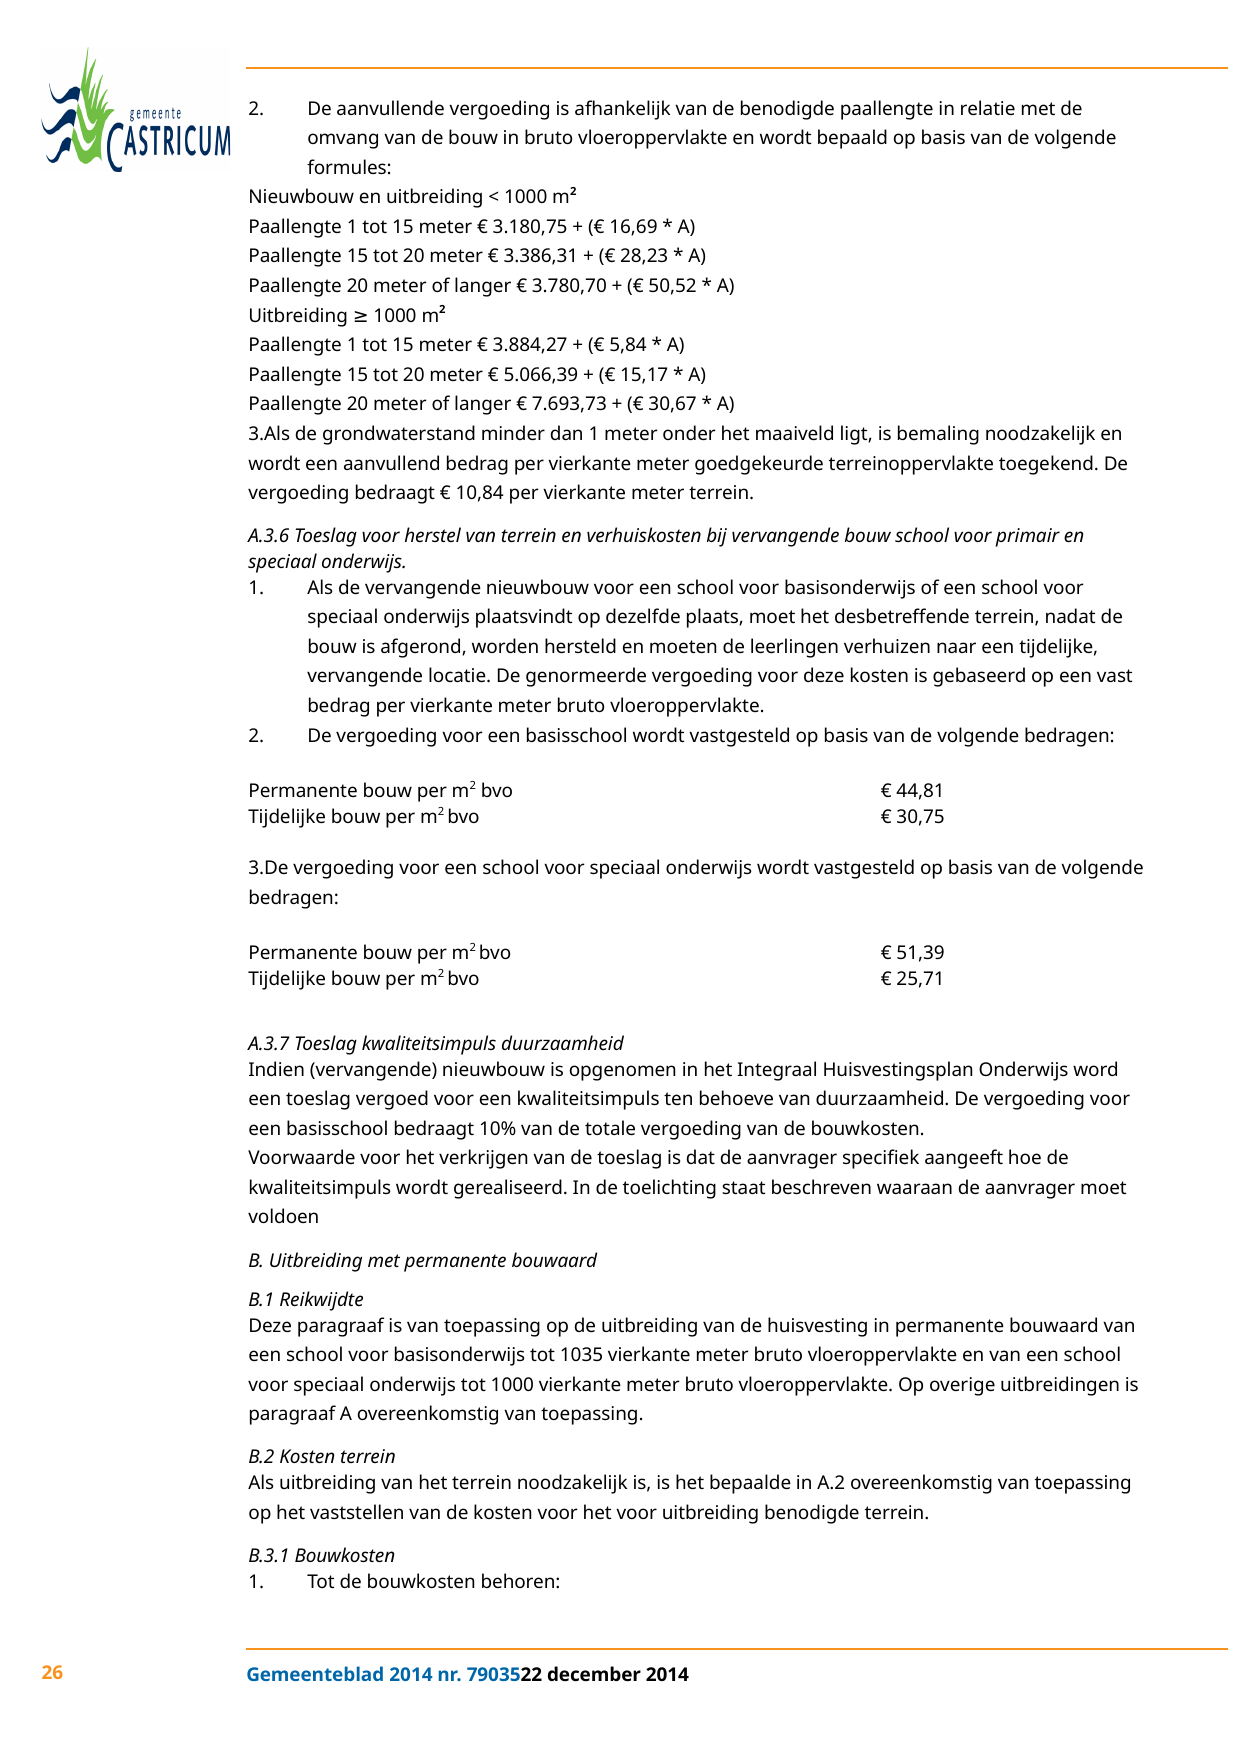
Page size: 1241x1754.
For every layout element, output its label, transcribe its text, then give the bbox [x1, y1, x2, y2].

text Paallengte 15 tot 20 meter € 3.386,31 + (€ 28,23 * A) [248, 243, 1152, 268]
text Paallengte 15 tot 20 meter € 5.066,39 + (€ 15,17 * A) [248, 361, 1152, 387]
list De aanvullende vergoeding is afhankelijk van de benodigde paallengte in relatie met de omvang van de bouw in bruto vloeroppervlakte en wordt bepaald op basis van de volgende formules: [248, 95, 1152, 180]
text B.3.1 Bouwkosten [248, 1542, 1152, 1568]
list Tot de bouwkosten behoren: [248, 1568, 1152, 1593]
text Als uitbreiding van het terrein noodzakelijk is, is het bepaalde in A.2 overeenkomstig van toepassing op het vaststellen van de kosten voor het voor uitbreiding benodigde terrein. [248, 1469, 1152, 1525]
table_header Permanente bouw per m2 bvo [248, 777, 881, 803]
text Paallengte 1 tot 15 meter € 3.180,75 + (€ 16,69 * A) [248, 213, 1152, 239]
table_cell € 25,71 [881, 965, 1152, 991]
text A.3.7 Toeslag kwaliteitsimpuls duurzaamheid [248, 1030, 1152, 1056]
list De vergoeding voor een basisschool wordt vastgesteld op basis van de volgende bedragen: [248, 722, 1152, 748]
table_header € 44,81 [881, 777, 1152, 803]
text Indien (vervangende) nieuwbouw is opgenomen in het Integraal Huisvestingsplan Onderwijs word een toeslag vergoed voor een kwaliteitsimpuls ten behoeve van duurzaamheid. De vergoeding voor een basisschool bedraagt 10% van de totale vergoeding van de bouwkosten. [248, 1056, 1152, 1141]
text B. Uitbreiding met permanente bouwaard [248, 1247, 1152, 1272]
text Deze paragraaf is van toepassing op de uitbreiding van de huisvesting in permanente bouwaard van een school voor basisonderwijs tot 1035 vierkante meter bruto vloeroppervlakte en van een school voor speciaal onderwijs tot 1000 vierkante meter bruto vloeroppervlakte. Op overige uitbreidingen is paragraaf A overeenkomstig van toepassing. [248, 1312, 1152, 1426]
text Paallengte 20 meter of langer € 3.780,70 + (€ 50,52 * A) [248, 272, 1152, 298]
text A.3.6 Toeslag voor herstel van terrein en verhuiskosten bij vervangende bouw school voor primair en speciaal onderwijs. [248, 522, 1152, 574]
text Uitbreiding ≥ 1000 m2 [248, 302, 1152, 328]
text Paallengte 1 tot 15 meter € 3.884,27 + (€ 5,84 * A) [248, 331, 1152, 357]
table_header € 51,39 [881, 939, 1152, 965]
list Als de vervangende nieuwbouw voor een school voor basisonderwijs of een school voor speciaal onderwijs plaatsvindt op dezelfde plaats, moet het desbetreffende terrein, nadat de bouw is afgerond, worden hersteld en moeten de leerlingen verhuizen naar een tijdelijke, vervangende locatie. De genormeerde vergoeding voor deze kosten is gebaseerd op een vast bedrag per vierkante meter bruto vloeroppervlakte. [248, 574, 1152, 718]
table_header Permanente bouw per m2 bvo [248, 939, 881, 965]
text 3.Als de grondwaterstand minder dan 1 meter onder het maaiveld ligt, is bemaling noodzakelijk en wordt een aanvullend bedrag per vierkante meter goedgekeurde terreinoppervlakte toegekend. De vergoeding bedraagt € 10,84 per vierkante meter terrein. [248, 420, 1152, 505]
text B.1 Reikwijdte [248, 1286, 1152, 1312]
text Nieuwbouw en uitbreiding < 1000 m2 [248, 183, 1152, 209]
picture [41, 47, 231, 172]
table_cell Tijdelijke bouw per m2 bvo [248, 803, 881, 829]
text 3.De vergoeding voor een school voor speciaal onderwijs wordt vastgesteld op basis van de volgende bedragen: [248, 854, 1152, 910]
text Paallengte 20 meter of langer € 7.693,73 + (€ 30,67 * A) [248, 391, 1152, 416]
text Voorwaarde voor het verkrijgen van de toeslag is dat de aanvrager specifiek aangeeft hoe de kwaliteitsimpuls wordt gerealiseerd. In de toelichting staat beschreven waaraan de aanvrager moet voldoen [248, 1144, 1152, 1229]
table_cell € 30,75 [881, 803, 1152, 829]
text B.2 Kosten terrein [248, 1444, 1152, 1469]
table_cell Tijdelijke bouw per m2 bvo [248, 965, 881, 991]
